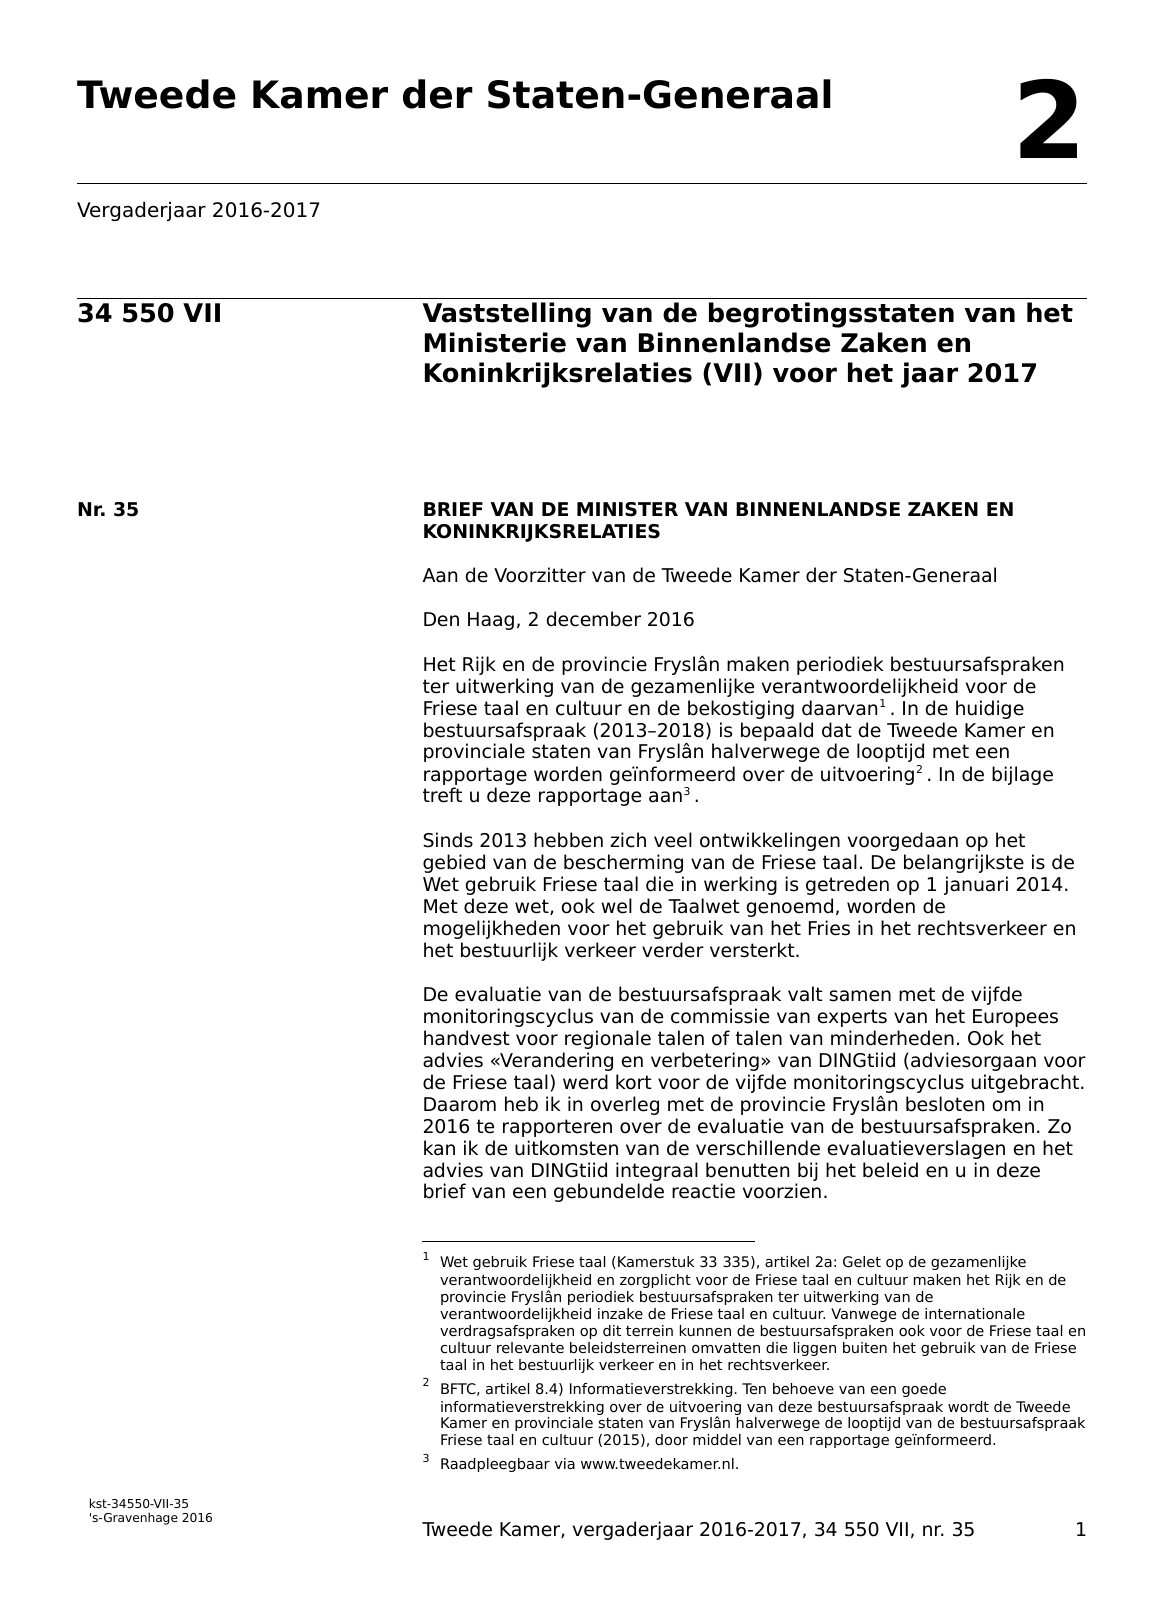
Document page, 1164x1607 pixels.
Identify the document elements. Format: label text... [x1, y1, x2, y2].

text Raadpleegbaar via www.tweedekamer.nl. [422, 1452, 1087, 1474]
text Den Haag, 2 december 2016 [422, 609, 1087, 631]
subtitle 34 550 VII Vaststelling van de begrotingsstaten van het Ministerie van Binnenlandse Zaken en Koninkrijksrelaties (VII) voor het jaar 2017 [77, 299, 1087, 388]
text BFTC, artikel 8.4) Informatieverstrekking. Ten behoeve van een goede informatieverstrekking over de uitvoering van deze bestuursafspraak wordt de Tweede Kamer en provinciale staten van Fryslân halverwege de looptijd van de bestuursafspraak Friese taal en cultuur (2015), door middel van een rapportage geïnformeerd. [422, 1377, 1087, 1449]
table_cell Vergaderjaar 2016-2017 [77, 184, 1087, 298]
text Sinds 2013 hebben zich veel ontwikkelingen voorgedaan op het gebied van de bescherming van de Friese taal. De belangrijkste is de Wet gebruik Friese taal die in werking is getreden op 1 januari 2014. Met deze wet, ook wel de Taalwet genoemd, worden de mogelijkheden voor het gebruik van het Fries in het rechtsverkeer en het bestuurlijk verkeer verder versterkt. [422, 829, 1087, 961]
text Het Rijk en de provincie Fryslân maken periodiek bestuursafspraken ter uitwerking van de gezamenlijke verantwoordelijkheid voor de Friese taal en cultuur en de bekostiging daarvan. In de huidige bestuursafspraak (2013–2018) is bepaald dat de Tweede Kamer en provinciale staten van Fryslân halverwege de looptijd met een rapportage worden geïnformeerd over de uitvoering. In de bijlage treft u deze rapportage aan. [422, 653, 1087, 807]
subtitle Nr. 35 BRIEF VAN DE MINISTER VAN BINNENLANDSE ZAKEN EN KONINKRIJKSRELATIES [77, 499, 1087, 543]
table_header Tweede Kamer der Staten-Generaal [77, 59, 886, 183]
text kst-34550-VII-35 [88, 1497, 323, 1511]
text De evaluatie van de bestuursafspraak valt samen met de vijfde monitoringscyclus van de commissie van experts van het Europees handvest voor regionale talen of talen van minderheden. Ook het advies «Verandering en verbetering» van DINGtiid (adviesorgaan voor de Friese taal) werd kort voor de vijfde monitoringscyclus uitgebracht. Daarom heb ik in overleg met de provincie Fryslân besloten om in 2016 te rapporteren over de evaluatie van de bestuursafspraken. Zo kan ik de uitkomsten van de verschillende evaluatieverslagen en het advies van DINGtiid integraal benutten bij het beleid en u in deze brief van een gebundelde reactie voorzien. [422, 984, 1087, 1203]
text Wet gebruik Friese taal (Kamerstuk 33 335), artikel 2a: Gelet op de gezamenlijke verantwoordelijkheid en zorgplicht voor de Friese taal en cultuur maken het Rijk en de provincie Fryslân periodiek bestuursafspraken ter uitwerking van de verantwoordelijkheid inzake de Friese taal en cultuur. Vanwege de internationale verdragsafspraken op dit terrein kunnen de bestuursafspraken ook voor de Friese taal en cultuur relevante beleidsterreinen omvatten die liggen buiten het gebruik van de Friese taal in het bestuurlijk verkeer en in het rechtsverkeer. [422, 1250, 1087, 1374]
text Aan de Voorzitter van de Tweede Kamer der Staten-Generaal [422, 565, 1087, 587]
text 's-Gravenhage 2016 [88, 1511, 323, 1525]
table_header 2 [886, 59, 1087, 183]
